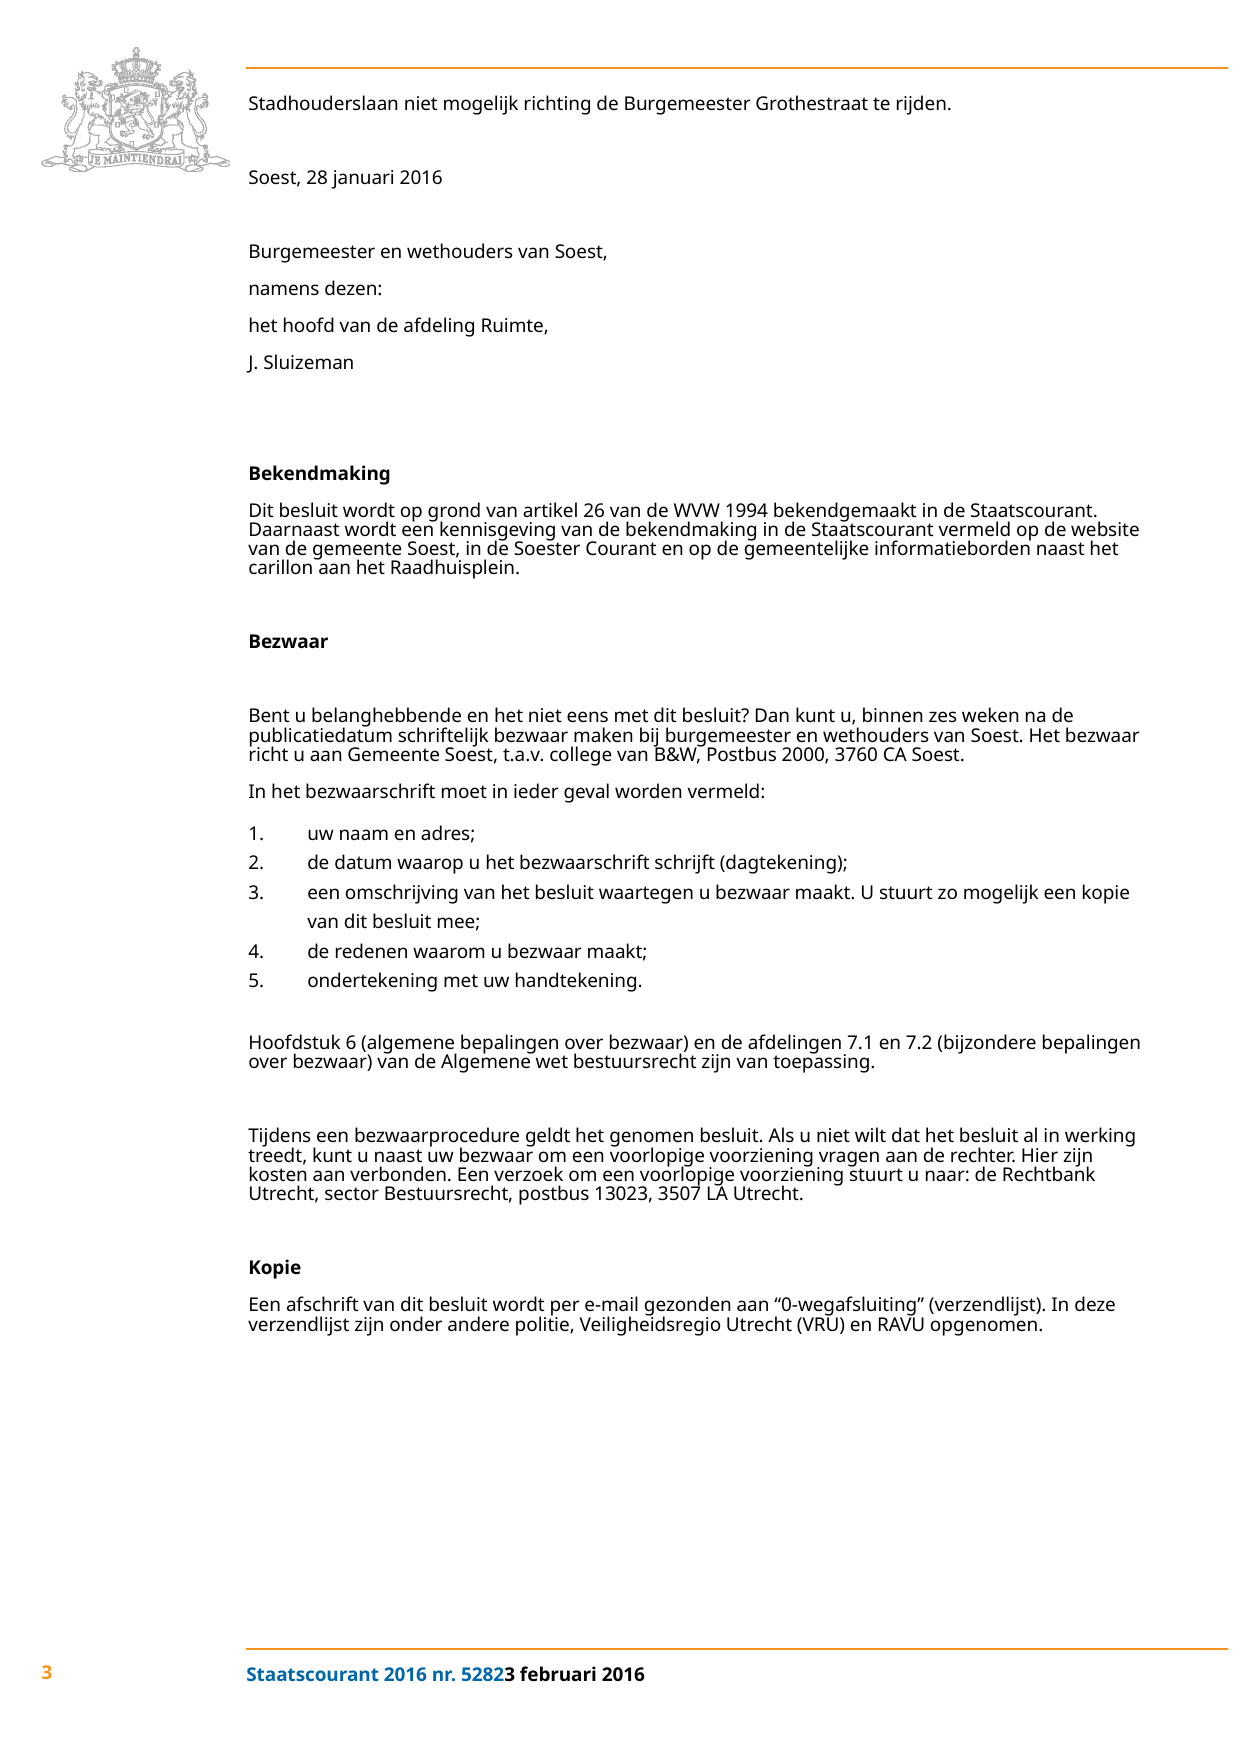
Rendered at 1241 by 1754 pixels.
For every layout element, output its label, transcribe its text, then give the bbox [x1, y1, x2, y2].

text Een afschrift van dit besluit wordt per e-mail gezonden aan “0-wegafsluiting” (verzendlijst). In deze verzendlijst zijn onder andere politie, Veiligheidsregio Utrecht (VRU) en RAVU opgenomen. [248, 1296, 1152, 1335]
list een omschrijving van het besluit waartegen u bezwaar maakt. U stuurt zo mogelijk een kopie van dit besluit mee; [248, 879, 1152, 934]
list uw naam en adres; [248, 820, 1152, 846]
text namens dezen: [248, 280, 1152, 299]
text Soest, 28 januari 2016 [248, 169, 1152, 188]
text Dit besluit wordt op grond van artikel 26 van de WVW 1994 bekendgemaakt in de Staatscourant. Daarnaast wordt een kennisgeving van de bekendmaking in de Staatscourant vermeld op de website van de gemeente Soest, in de Soester Courant en op de gemeentelijke informatieborden naast het carillon aan het Raadhuisplein. [248, 502, 1152, 579]
text Bezwaar [248, 633, 1152, 653]
picture [41, 47, 231, 172]
text het hoofd van de afdeling Ruimte, [248, 317, 1152, 336]
text Bekendmaking [248, 464, 1152, 484]
list de redenen waarom u bezwaar maakt; [248, 938, 1152, 964]
text Burgemeester en wethouders van Soest, [248, 243, 1152, 262]
text J. Sluizeman [248, 354, 1152, 373]
list de datum waarop u het bezwaarschrift schrijft (dagtekening); [248, 849, 1152, 875]
text Hoofdstuk 6 (algemene bepalingen over bezwaar) en de afdelingen 7.1 en 7.2 (bijzondere bepalingen over bezwaar) van de Algemene wet bestuursrecht zijn van toepassing. [248, 1034, 1152, 1073]
text Tijdens een bezwaarprocedure geldt het genomen besluit. Als u niet wilt dat het besluit al in werking treedt, kunt u naast uw bezwaar om een voorlopige voorziening vragen aan de rechter. Hier zijn kosten aan verbonden. Een verzoek om een voorlopige voorziening stuurt u naar: de Rechtbank Utrecht, sector Bestuursrecht, postbus 13023, 3507 LA Utrecht. [248, 1127, 1152, 1204]
text Kopie [248, 1259, 1152, 1278]
text Stadhouderslaan niet mogelijk richting de Burgemeester Grothestraat te rijden. [248, 95, 1152, 114]
text In het bezwaarschrift moet in ieder geval worden vermeld: [248, 783, 1152, 802]
text Bent u belanghebbende en het niet eens met dit besluit? Dan kunt u, binnen zes weken na de publicatiedatum schriftelijk bezwaar maken bij burgemeester en wethouders van Soest. Het bezwaar richt u aan Gemeente Soest, t.a.v. college van B&W, Postbus 2000, 3760 CA Soest. [248, 707, 1152, 765]
list ondertekening met uw handtekening. [248, 968, 1152, 993]
